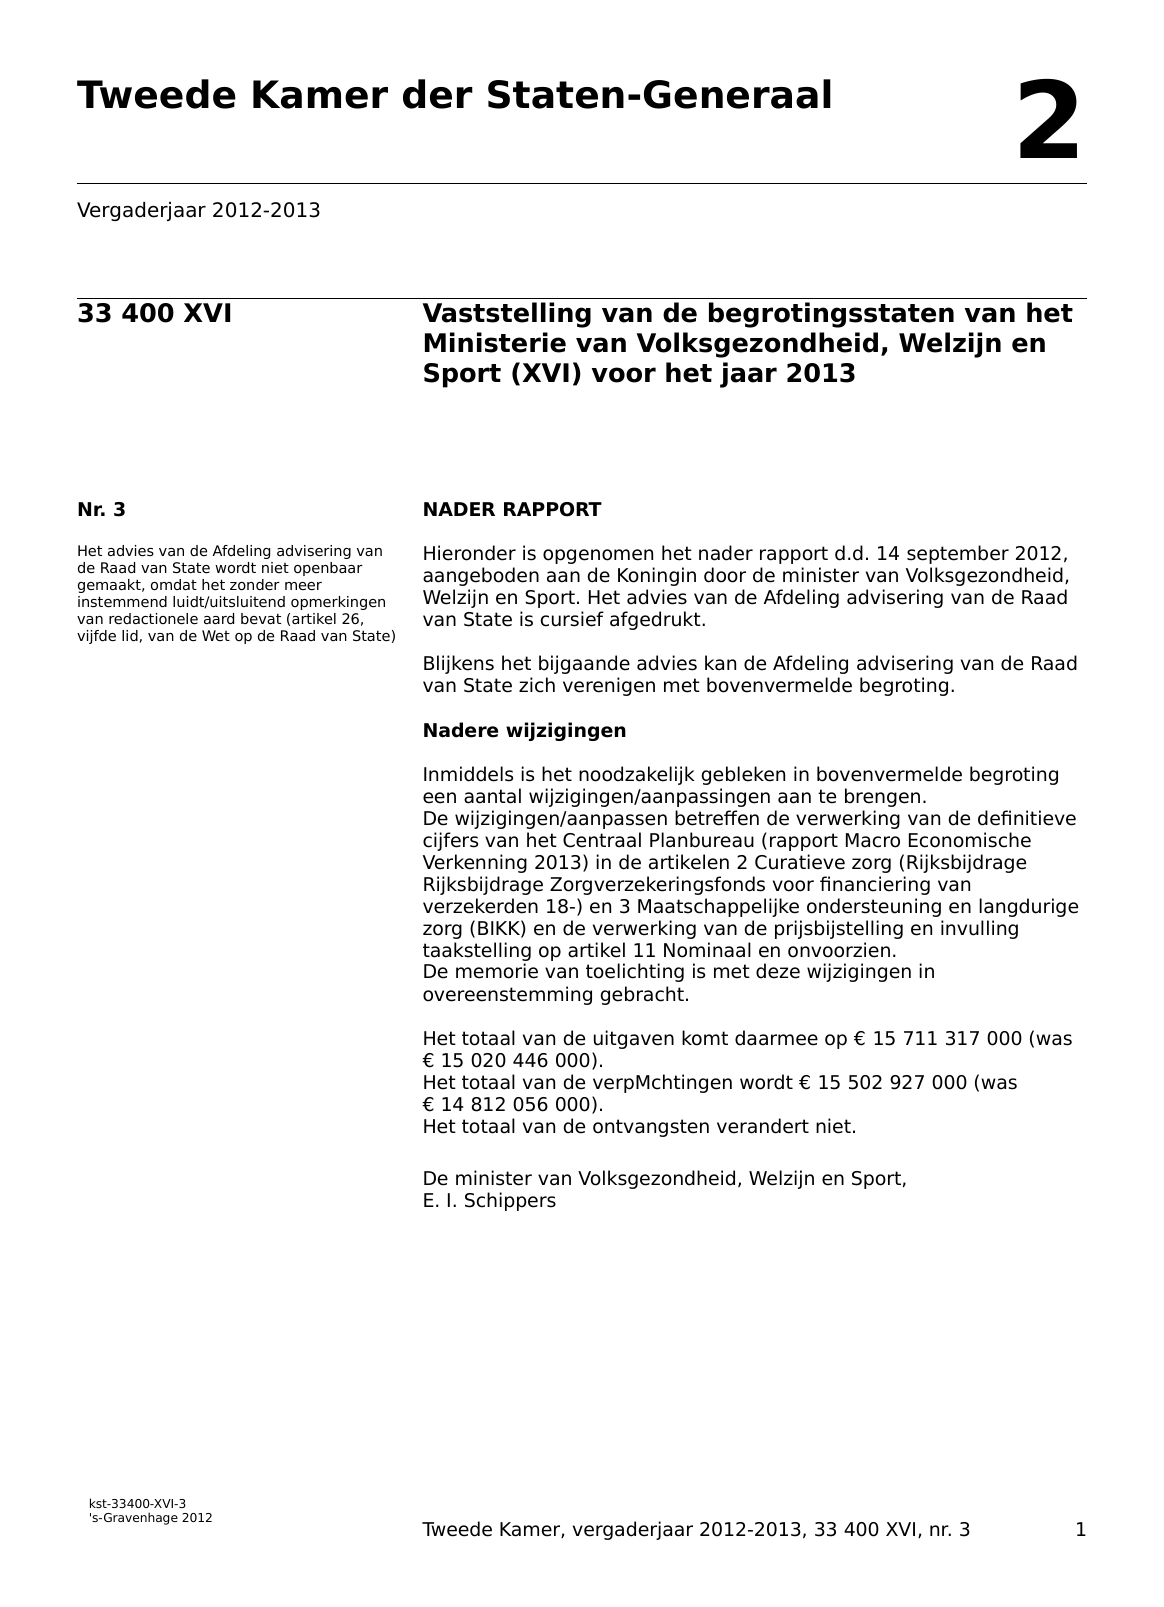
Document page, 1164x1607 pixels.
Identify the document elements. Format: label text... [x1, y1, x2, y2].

text Hieronder is opgenomen het nader rapport d.d. 14 september 2012, aangeboden aan de Koningin door de minister van Volksgezondheid, Welzijn en Sport. Het advies van de Afdeling advisering van de Raad van State is cursief afgedrukt. [422, 543, 1087, 631]
subtitle 33 400 XVI Vaststelling van de begrotingsstaten van het Ministerie van Volksgezondheid, Welzijn en Sport (XVI) voor het jaar 2013 [77, 299, 1087, 388]
text 's-Gravenhage 2012 [88, 1511, 323, 1525]
text Blijkens het bijgaande advies kan de Afdeling advisering van de Raad van State zich verenigen met bovenvermelde begroting. [422, 653, 1087, 697]
table_header Tweede Kamer der Staten-Generaal [77, 59, 886, 183]
text Het totaal van de uitgaven komt daarmee op € 15 711 317 000 (was € 15 020 446 000). [422, 1028, 1087, 1072]
table_cell Vergaderjaar 2012-2013 [77, 184, 1087, 298]
text Inmiddels is het noodzakelijk gebleken in bovenvermelde begroting een aantal wijzigingen/aanpassingen aan te brengen. [422, 764, 1087, 808]
text Het totaal van de ontvangsten verandert niet. [422, 1116, 1087, 1137]
text De wijzigingen/aanpassen betreffen de verwerking van de definitieve cijfers van het Centraal Planbureau (rapport Macro Economische Verkenning 2013) in de artikelen 2 Curatieve zorg (Rijksbijdrage Rijksbijdrage Zorgverzekeringsfonds voor financiering van verzekerden 18-) en 3 Maatschappelijke ondersteuning en langdurige zorg (BIKK) en de verwerking van de prijsbijstelling en invulling taakstelling op artikel 11 Nominaal en onvoorzien. [422, 808, 1087, 961]
table_header 2 [886, 59, 1087, 183]
subtitle Nadere wijzigingen [422, 719, 1087, 741]
text De memorie van toelichting is met deze wijzigingen in overeenstemming gebracht. [422, 961, 1087, 1005]
text De minister van Volksgezondheid, Welzijn en Sport, E. I. Schippers [422, 1167, 1087, 1211]
text Het advies van de Afdeling advisering van de Raad van State wordt niet openbaar gemaakt, omdat het zonder meer instemmend luidt/uitsluitend opmerkingen van redactionele aard bevat (artikel 26, vijfde lid, van de Wet op de Raad van State) [77, 543, 399, 644]
subtitle Nr. 3 NADER RAPPORT [77, 499, 1087, 521]
text Het totaal van de verpMchtingen wordt € 15 502 927 000 (was € 14 812 056 000). [422, 1072, 1087, 1116]
text kst-33400-XVI-3 [88, 1497, 323, 1511]
